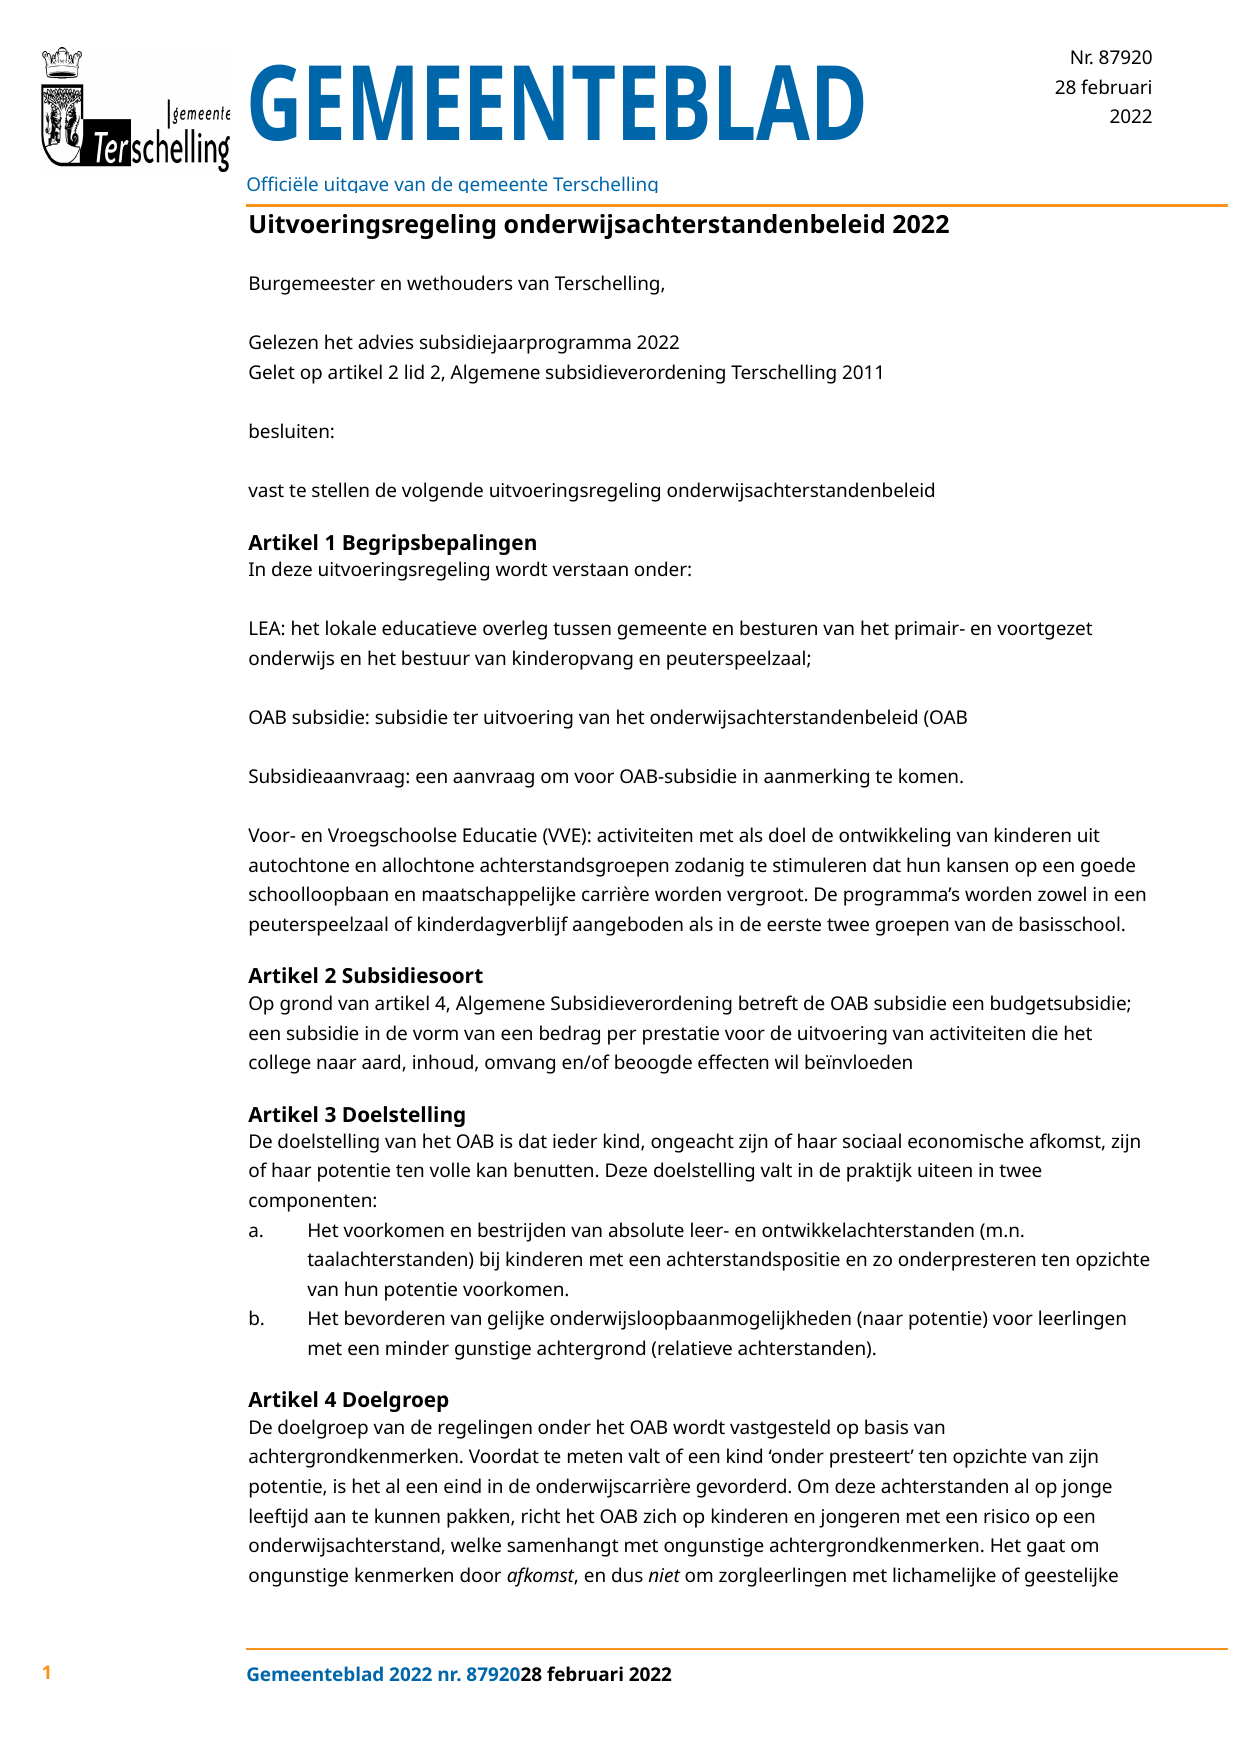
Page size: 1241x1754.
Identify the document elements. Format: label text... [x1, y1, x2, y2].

text In deze uitvoeringsregeling wordt verstaan onder: [248, 556, 1152, 582]
text De doelgroep van de regelingen onder het OAB wordt vastgesteld op basis van achtergrondkenmerken. Voordat te meten valt of een kind ‘onder presteert’ ten opzichte van zijn potentie, is het al een eind in de onderwijscarrière gevorderd. Om deze achterstanden al op jonge leeftijd aan te kunnen pakken, richt het OAB zich op kinderen en jongeren met een risico op een onderwijsachterstand, welke samenhangt met ongunstige achtergrondkenmerken. Het gaat om ongunstige kenmerken door afkomst, en dus niet om zorgleerlingen met lichamelijke of geestelijke [248, 1414, 1152, 1588]
text besluiten: [248, 418, 1152, 444]
text Gelezen het advies subsidiejaarprogramma 2022 [248, 329, 1152, 355]
text Gelet op artikel 2 lid 2, Algemene subsidieverordening Terschelling 2011 [248, 359, 1152, 385]
text OAB subsidie: subsidie ter uitvoering van het onderwijsachterstandenbeleid (OAB [248, 704, 1152, 730]
list Het bevorderen van gelijke onderwijsloopbaanmogelijkheden (naar potentie) voor leerlingen met een minder gunstige achtergrond (relatieve achterstanden). [248, 1306, 1152, 1361]
text Burgemeester en wethouders van Terschelling, [248, 270, 1152, 296]
text LEA: het lokale educatieve overleg tussen gemeente en besturen van het primair- en voortgezet onderwijs en het bestuur van kinderopvang en peuterspeelzaal; [248, 615, 1152, 671]
text vast te stellen de volgende uitvoeringsregeling onderwijsachterstandenbeleid [248, 477, 1152, 503]
text Op grond van artikel 4, Algemene Subsidieverordening betreft de OAB subsidie een budgetsubsidie; een subsidie in de vorm van een bedrag per prestatie voor de uitvoering van activiteiten die het college naar aard, inhoud, omvang en/of beoogde effecten wil beïnvloeden [248, 990, 1152, 1075]
text Uitvoeringsregeling onderwijsachterstandenbeleid 2022 [248, 207, 1152, 241]
text Artikel 4 Doelgroep [248, 1386, 1152, 1414]
text De doelstelling van het OAB is dat ieder kind, ongeacht zijn of haar sociaal economische afkomst, zijn of haar potentie ten volle kan benutten. Deze doelstelling valt in de praktijk uiteen in twee componenten: [248, 1128, 1152, 1213]
text Artikel 2 Subsidiesoort [248, 962, 1152, 990]
text Voor- en Vroegschoolse Educatie (VVE): activiteiten met als doel de ontwikkeling van kinderen uit autochtone en allochtone achterstandsgroepen zodanig te stimuleren dat hun kansen op een goede schoolloopbaan en maatschappelijke carrière worden vergroot. De programma’s worden zowel in een peuterspeelzaal of kinderdagverblijf aangeboden als in de eerste twee groepen van de basisschool. [248, 822, 1152, 937]
list Het voorkomen en bestrijden van absolute leer- en ontwikkelachterstanden (m.n. taalachterstanden) bij kinderen met een achterstandspositie en zo onderpresteren ten opzichte van hun potentie voorkomen. [248, 1217, 1152, 1302]
text Artikel 3 Doelstelling [248, 1100, 1152, 1128]
text Artikel 1 Begripsbepalingen [248, 528, 1152, 556]
picture [41, 47, 231, 172]
text Subsidieaanvraag: een aanvraag om voor OAB-subsidie in aanmerking te komen. [248, 763, 1152, 789]
